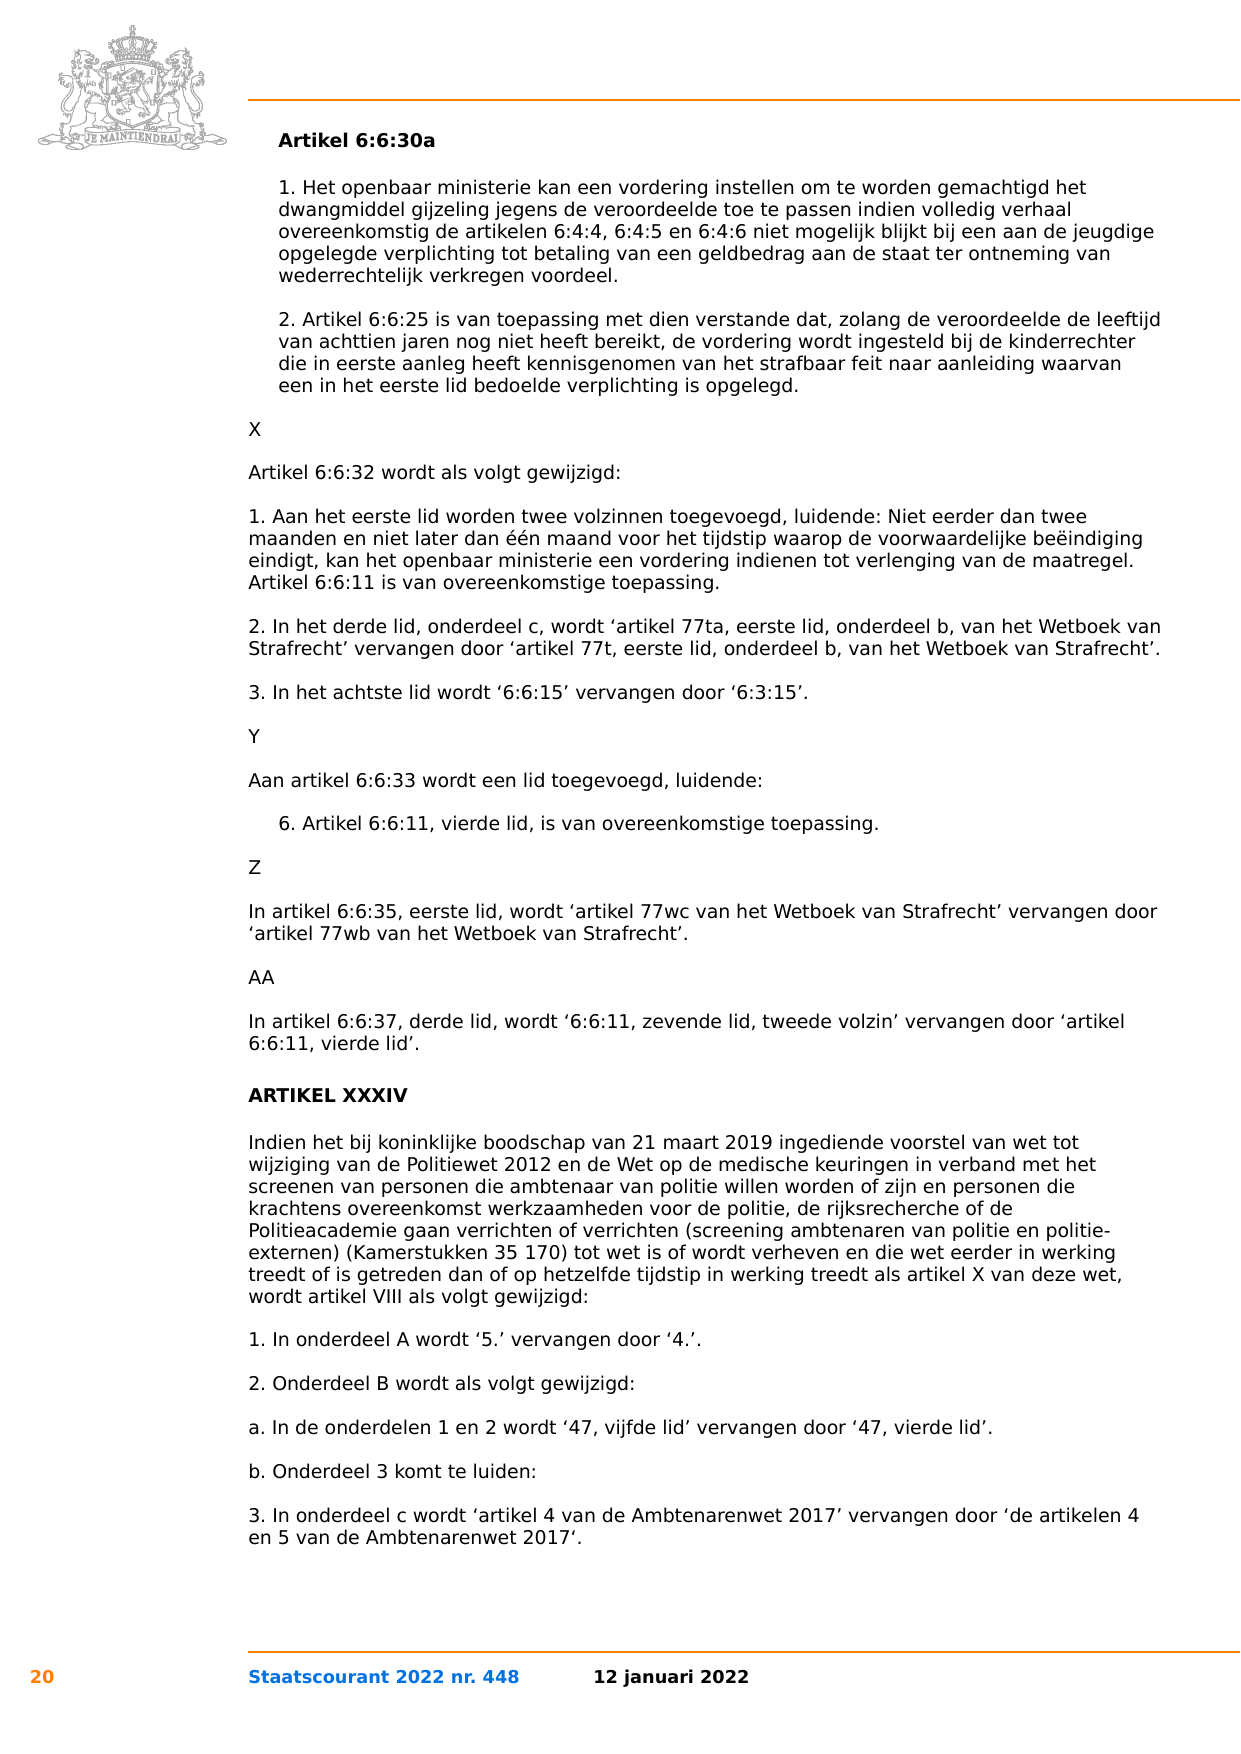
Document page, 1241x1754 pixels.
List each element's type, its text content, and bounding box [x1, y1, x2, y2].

subtitle ARTIKEL XXXIV [248, 1085, 1163, 1107]
text 2. Artikel 6:6:25 is van toepassing met dien verstande dat, zolang de veroordeelde de leeftijd van achttien jaren nog niet heeft bereikt, de vordering wordt ingesteld bij de kinderrechter die in eerste aanleg heeft kennisgenomen van het strafbaar feit naar aanleiding waarvan een in het eerste lid bedoelde verplichting is opgelegd. [278, 309, 1163, 397]
text a. In de onderdelen 1 en 2 wordt ‘47, vijfde lid’ vervangen door ‘47, vierde lid’. [248, 1417, 1163, 1439]
subtitle Artikel 6:6:30a [278, 130, 1163, 152]
text 3. In het achtste lid wordt ‘6:6:15’ vervangen door ‘6:3:15’. [248, 682, 1163, 704]
text 2. Onderdeel B wordt als volgt gewijzigd: [248, 1373, 1163, 1395]
text Z [248, 857, 1163, 879]
text 3. In onderdeel c wordt ‘artikel 4 van de Ambtenarenwet 2017’ vervangen door ‘de artikelen 4 en 5 van de Ambtenarenwet 2017‘. [248, 1505, 1163, 1549]
text 1. In onderdeel A wordt ‘5.’ vervangen door ‘4.’. [248, 1329, 1163, 1351]
text Y [248, 726, 1163, 748]
text X [248, 418, 1163, 440]
text In artikel 6:6:35, eerste lid, wordt ‘artikel 77wc van het Wetboek van Strafrecht’ vervangen door ‘artikel 77wb van het Wetboek van Strafrecht’. [248, 901, 1163, 945]
text Aan artikel 6:6:33 wordt een lid toegevoegd, luidende: [248, 769, 1163, 791]
text b. Onderdeel 3 komt te luiden: [248, 1461, 1163, 1483]
picture [38, 25, 227, 150]
text In artikel 6:6:37, derde lid, wordt ‘6:6:11, zevende lid, tweede volzin’ vervangen door ‘artikel 6:6:11, vierde lid’. [248, 1011, 1163, 1055]
text Indien het bij koninklijke boodschap van 21 maart 2019 ingediende voorstel van wet tot wijziging van de Politiewet 2012 en de Wet op de medische keuringen in verband met het screenen van personen die ambtenaar van politie willen worden of zijn en personen die krachtens overeenkomst werkzaamheden voor de politie, de rijksrecherche of de Politieacademie gaan verrichten of verrichten (screening ambtenaren van politie en politie-externen) (Kamerstukken 35 170) tot wet is of wordt verheven en die wet eerder in werking treedt of is getreden dan of op hetzelfde tijdstip in werking treedt als artikel X van deze wet, wordt artikel VIII als volgt gewijzigd: [248, 1132, 1163, 1307]
text 1. Aan het eerste lid worden twee volzinnen toegevoegd, luidende: Niet eerder dan twee maanden en niet later dan één maand voor het tijdstip waarop de voorwaardelijke beëindiging eindigt, kan het openbaar ministerie een vordering indienen tot verlenging van de maatregel. Artikel 6:6:11 is van overeenkomstige toepassing. [248, 506, 1163, 594]
text 6. Artikel 6:6:11, vierde lid, is van overeenkomstige toepassing. [278, 813, 1163, 835]
text 1. Het openbaar ministerie kan een vordering instellen om te worden gemachtigd het dwangmiddel gijzeling jegens de veroordeelde toe te passen indien volledig verhaal overeenkomstig de artikelen 6:4:4, 6:4:5 en 6:4:6 niet mogelijk blijkt bij een aan de jeugdige opgelegde verplichting tot betaling van een geldbedrag aan de staat ter ontneming van wederrechtelijk verkregen voordeel. [278, 177, 1163, 287]
text Artikel 6:6:32 wordt als volgt gewijzigd: [248, 462, 1163, 484]
text AA [248, 967, 1163, 989]
text 2. In het derde lid, onderdeel c, wordt ‘artikel 77ta, eerste lid, onderdeel b, van het Wetboek van Strafrecht’ vervangen door ‘artikel 77t, eerste lid, onderdeel b, van het Wetboek van Strafrecht’. [248, 616, 1163, 660]
